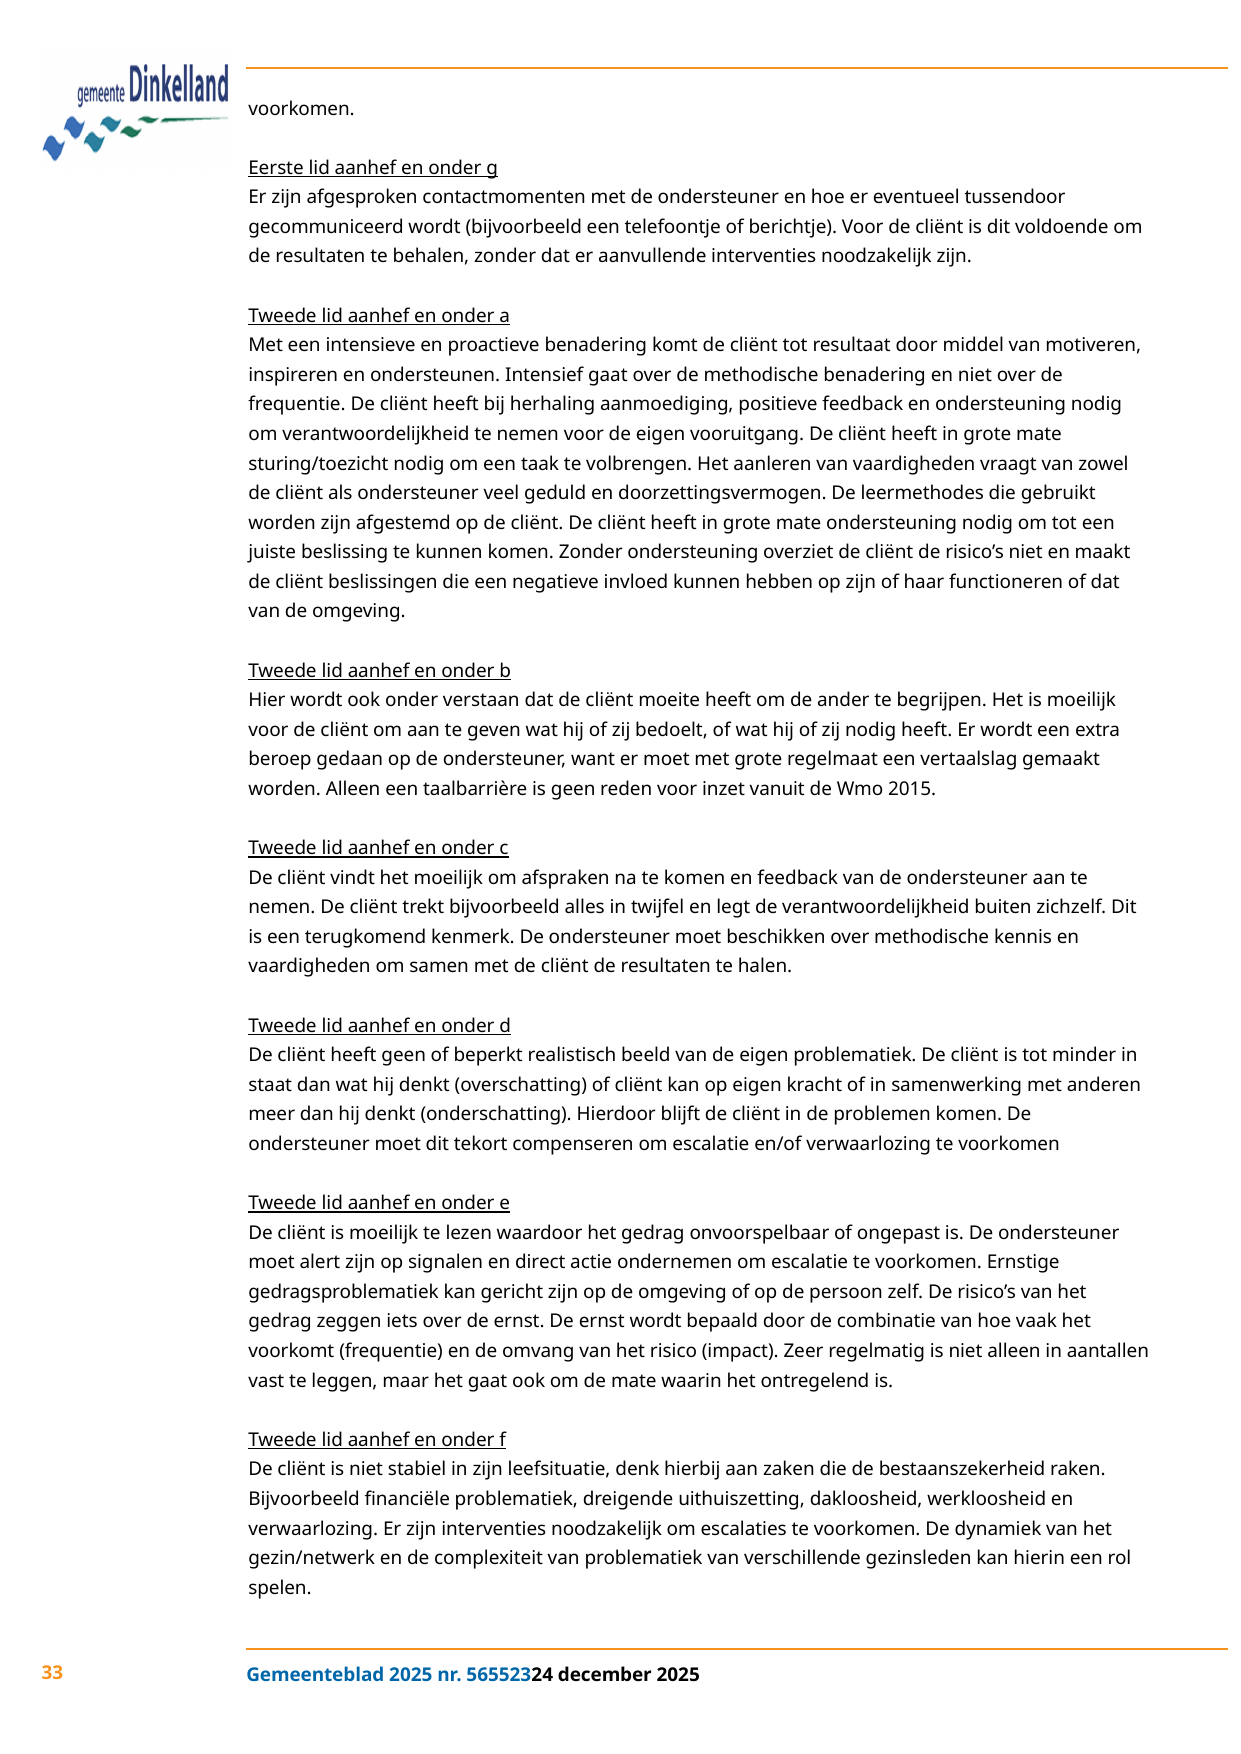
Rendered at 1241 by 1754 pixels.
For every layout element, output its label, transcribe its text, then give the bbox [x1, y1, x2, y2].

text De cliënt vindt het moeilijk om afspraken na te komen en feedback van de ondersteuner aan te nemen. De cliënt trekt bijvoorbeeld alles in twijfel en legt de verantwoordelijkheid buiten zichzelf. Dit is een terugkomend kenmerk. De ondersteuner moet beschikken over methodische kennis en vaardigheden om samen met de cliënt de resultaten te halen. [248, 864, 1152, 978]
text Er zijn afgesproken contactmomenten met de ondersteuner en hoe er eventueel tussendoor gecommuniceerd wordt (bijvoorbeeld een telefoontje of berichtje). Voor de cliënt is dit voldoende om de resultaten te behalen, zonder dat er aanvullende interventies noodzakelijk zijn. [248, 183, 1152, 268]
text Tweede lid aanhef en onder c [248, 834, 1152, 860]
picture [41, 47, 231, 172]
text Tweede lid aanhef en onder a [248, 302, 1152, 328]
text Tweede lid aanhef en onder e [248, 1189, 1152, 1215]
text Tweede lid aanhef en onder f [248, 1426, 1152, 1452]
text voorkomen. [248, 95, 1152, 121]
text Eerste lid aanhef en onder g [248, 154, 1152, 180]
text De cliënt is moeilijk te lezen waardoor het gedrag onvoorspelbaar of ongepast is. De ondersteuner moet alert zijn op signalen en direct actie ondernemen om escalatie te voorkomen. Ernstige gedragsproblematiek kan gericht zijn op de omgeving of op de persoon zelf. De risico’s van het gedrag zeggen iets over de ernst. De ernst wordt bepaald door de combinatie van hoe vaak het voorkomt (frequentie) en de omvang van het risico (impact). Zeer regelmatig is niet alleen in aantallen vast te leggen, maar het gaat ook om de mate waarin het ontregelend is. [248, 1219, 1152, 1393]
text Tweede lid aanhef en onder d [248, 1012, 1152, 1038]
text De cliënt heeft geen of beperkt realistisch beeld van de eigen problematiek. De cliënt is tot minder in staat dan wat hij denkt (overschatting) of cliënt kan op eigen kracht of in samenwerking met anderen meer dan hij denkt (onderschatting). Hierdoor blijft de cliënt in de problemen komen. De ondersteuner moet dit tekort compenseren om escalatie en/of verwaarlozing te voorkomen [248, 1041, 1152, 1156]
text Tweede lid aanhef en onder b [248, 657, 1152, 683]
text De cliënt is niet stabiel in zijn leefsituatie, denk hierbij aan zaken die de bestaanszekerheid raken. Bijvoorbeeld financiële problematiek, dreigende uithuiszetting, dakloosheid, werkloosheid en verwaarlozing. Er zijn interventies noodzakelijk om escalaties te voorkomen. De dynamiek van het gezin/netwerk en de complexiteit van problematiek van verschillende gezinsleden kan hierin een rol spelen. [248, 1456, 1152, 1600]
text Hier wordt ook onder verstaan dat de cliënt moeite heeft om de ander te begrijpen. Het is moeilijk voor de cliënt om aan te geven wat hij of zij bedoelt, of wat hij of zij nodig heeft. Er wordt een extra beroep gedaan op de ondersteuner, want er moet met grote regelmaat een vertaalslag gemaakt worden. Alleen een taalbarrière is geen reden voor inzet vanuit de Wmo 2015. [248, 686, 1152, 801]
text Met een intensieve en proactieve benadering komt de cliënt tot resultaat door middel van motiveren, inspireren en ondersteunen. Intensief gaat over de methodische benadering en niet over de frequentie. De cliënt heeft bij herhaling aanmoediging, positieve feedback en ondersteuning nodig om verantwoordelijkheid te nemen voor de eigen vooruitgang. De cliënt heeft in grote mate sturing/toezicht nodig om een taak te volbrengen. Het aanleren van vaardigheden vraagt van zowel de cliënt als ondersteuner veel geduld en doorzettingsvermogen. De leermethodes die gebruikt worden zijn afgestemd op de cliënt. De cliënt heeft in grote mate ondersteuning nodig om tot een juiste beslissing te kunnen komen. Zonder ondersteuning overziet de cliënt de risico’s niet en maakt de cliënt beslissingen die een negatieve invloed kunnen hebben op zijn of haar functioneren of dat van de omgeving. [248, 331, 1152, 623]
